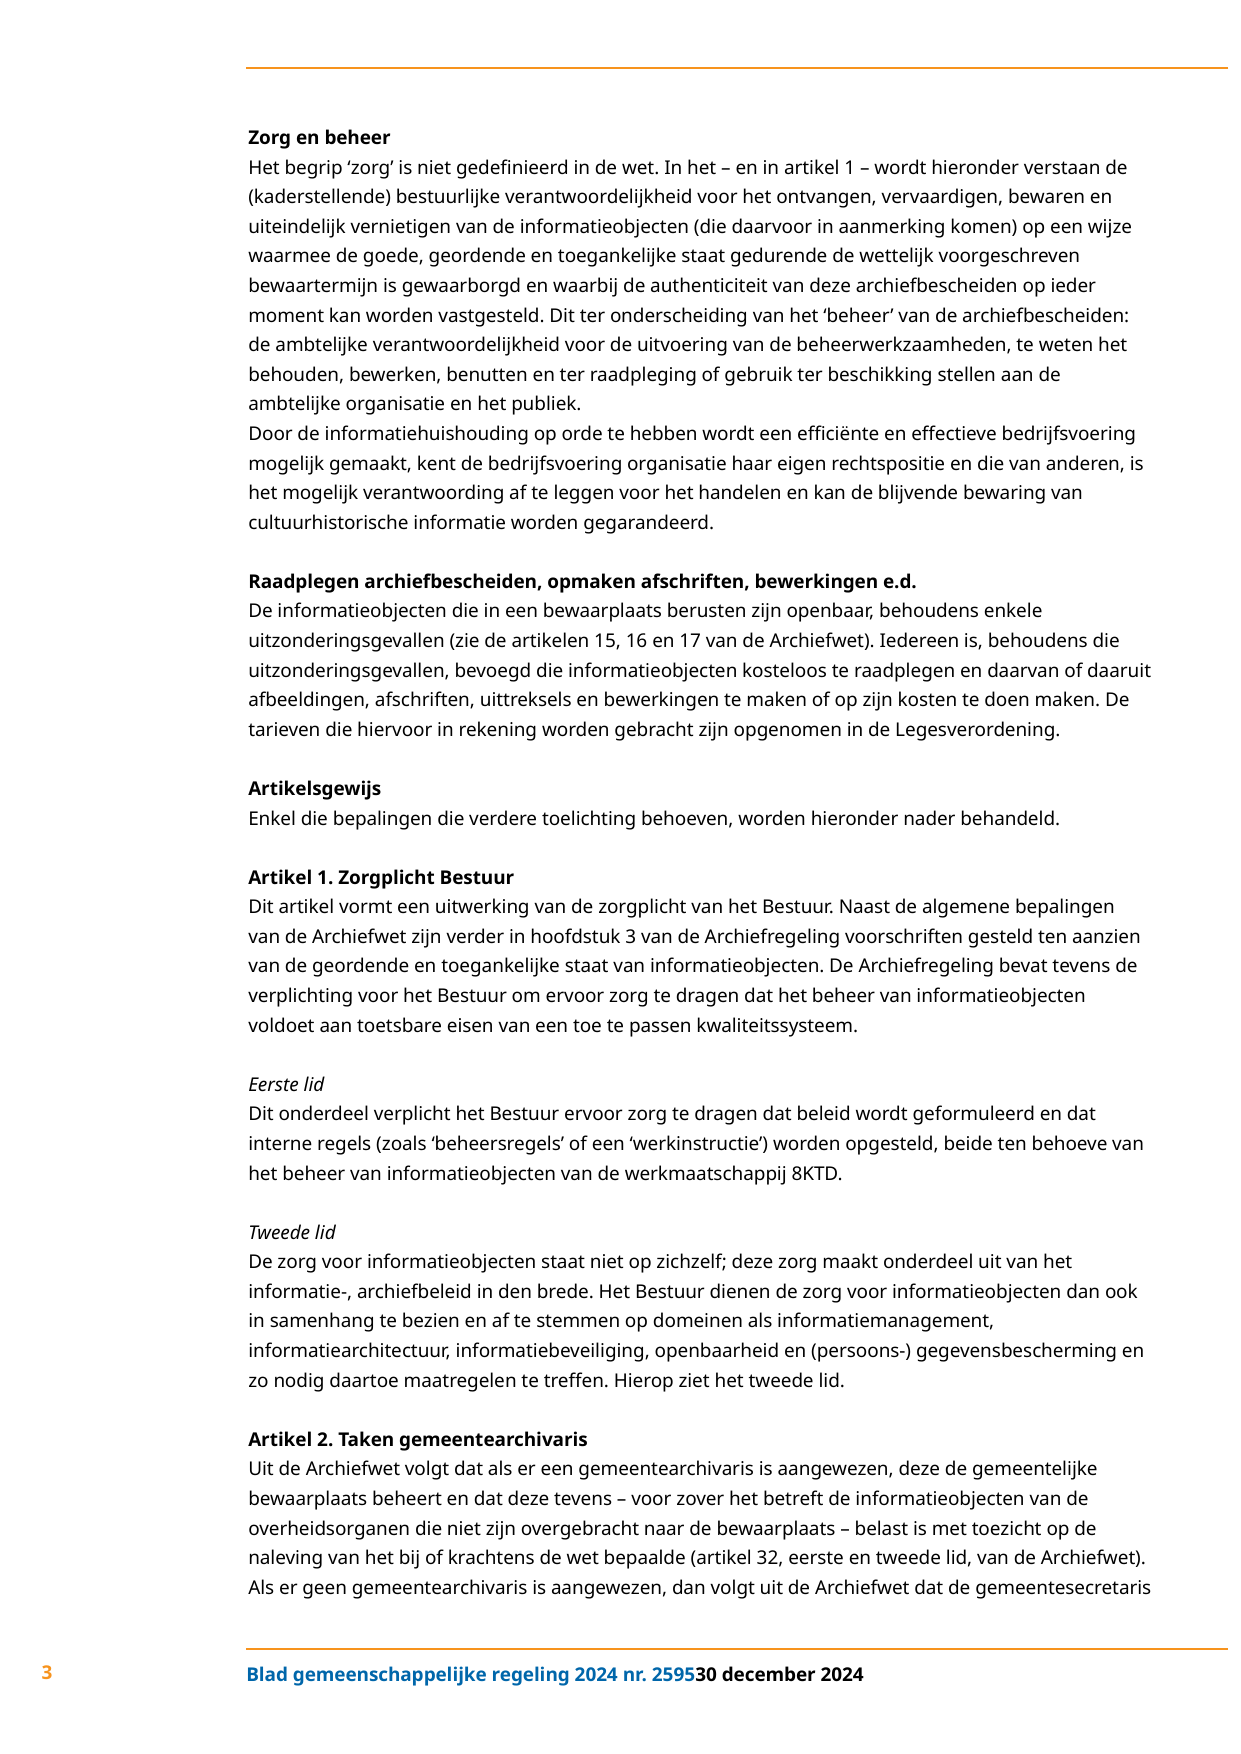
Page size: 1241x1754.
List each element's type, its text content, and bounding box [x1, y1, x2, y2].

text Artikel 1. Zorgplicht Bestuur [248, 864, 1152, 890]
text Dit artikel vormt een uitwerking van de zorgplicht van het Bestuur. Naast de algemene bepalingen van de Archiefwet zijn verder in hoofdstuk 3 van de Archiefregeling voorschriften gesteld ten aanzien van de geordende en toegankelijke staat van informatieobjecten. De Archiefregeling bevat tevens de verplichting voor het Bestuur om ervoor zorg te dragen dat het beheer van informatieobjecten voldoet aan toetsbare eisen van een toe te passen kwaliteitssysteem. [248, 893, 1152, 1038]
text Tweede lid [248, 1219, 1152, 1245]
text Artikelsgewijs [248, 775, 1152, 801]
text Eerste lid [248, 1071, 1152, 1097]
text De informatieobjecten die in een bewaarplaats berusten zijn openbaar, behoudens enkele uitzonderingsgevallen (zie de artikelen 15, 16 en 17 van de Archiefwet). Iedereen is, behoudens die uitzonderingsgevallen, bevoegd die informatieobjecten kosteloos te raadplegen en daarvan of daaruit afbeeldingen, afschriften, uittreksels en bewerkingen te maken of op zijn kosten te doen maken. De tarieven die hiervoor in rekening worden gebracht zijn opgenomen in de Legesverordening. [248, 598, 1152, 742]
text Uit de Archiefwet volgt dat als er een gemeentearchivaris is aangewezen, deze de gemeentelijke bewaarplaats beheert en dat deze tevens – voor zover het betreft de informatieobjecten van de overheidsorganen die niet zijn overgebracht naar de bewaarplaats – belast is met toezicht op de naleving van het bij of krachtens de wet bepaalde (artikel 32, eerste en tweede lid, van de Archiefwet). Als er geen gemeentearchivaris is aangewezen, dan volgt uit de Archiefwet dat de gemeentesecretaris [248, 1456, 1152, 1600]
picture [41, 47, 231, 172]
text De zorg voor informatieobjecten staat niet op zichzelf; deze zorg maakt onderdeel uit van het informatie-, archiefbeleid in den brede. Het Bestuur dienen de zorg voor informatieobjecten dan ook in samenhang te bezien en af te stemmen op domeinen als informatiemanagement, informatiearchitectuur, informatiebeveiliging, openbaarheid en (persoons-) gegevensbescherming en zo nodig daartoe maatregelen te treffen. Hierop ziet het tweede lid. [248, 1248, 1152, 1393]
text Enkel die bepalingen die verdere toelichting behoeven, worden hieronder nader behandeld. [248, 805, 1152, 831]
text Artikel 2. Taken gemeentearchivaris [248, 1426, 1152, 1452]
text Dit onderdeel verplicht het Bestuur ervoor zorg te dragen dat beleid wordt geformuleerd en dat interne regels (zoals ‘beheersregels’ of een ‘werkinstructie’) worden opgesteld, beide ten behoeve van het beheer van informatieobjecten van de werkmaatschappij 8KTD. [248, 1101, 1152, 1186]
text Zorg en beheer [248, 124, 1152, 150]
text Het begrip ‘zorg’ is niet gedefinieerd in de wet. In het – en in artikel 1 – wordt hieronder verstaan de (kaderstellende) bestuurlijke verantwoordelijkheid voor het ontvangen, vervaardigen, bewaren en uiteindelijk vernietigen van de informatieobjecten (die daarvoor in aanmerking komen) op een wijze waarmee de goede, geordende en toegankelijke staat gedurende de wettelijk voorgeschreven bewaartermijn is gewaarborgd en waarbij de authenticiteit van deze archiefbescheiden op ieder moment kan worden vastgesteld. Dit ter onderscheiding van het ‘beheer’ van de archiefbescheiden: de ambtelijke verantwoordelijkheid voor de uitvoering van de beheerwerkzaamheden, te weten het behouden, bewerken, benutten en ter raadpleging of gebruik ter beschikking stellen aan de ambtelijke organisatie en het publiek. [248, 154, 1152, 416]
text Raadplegen archiefbescheiden, opmaken afschriften, bewerkingen e.d. [248, 568, 1152, 594]
text Door de informatiehuishouding op orde te hebben wordt een efficiënte en effectieve bedrijfsvoering mogelijk gemaakt, kent de bedrijfsvoering organisatie haar eigen rechtspositie en die van anderen, is het mogelijk verantwoording af te leggen voor het handelen en kan de blijvende bewaring van cultuurhistorische informatie worden gegarandeerd. [248, 420, 1152, 535]
